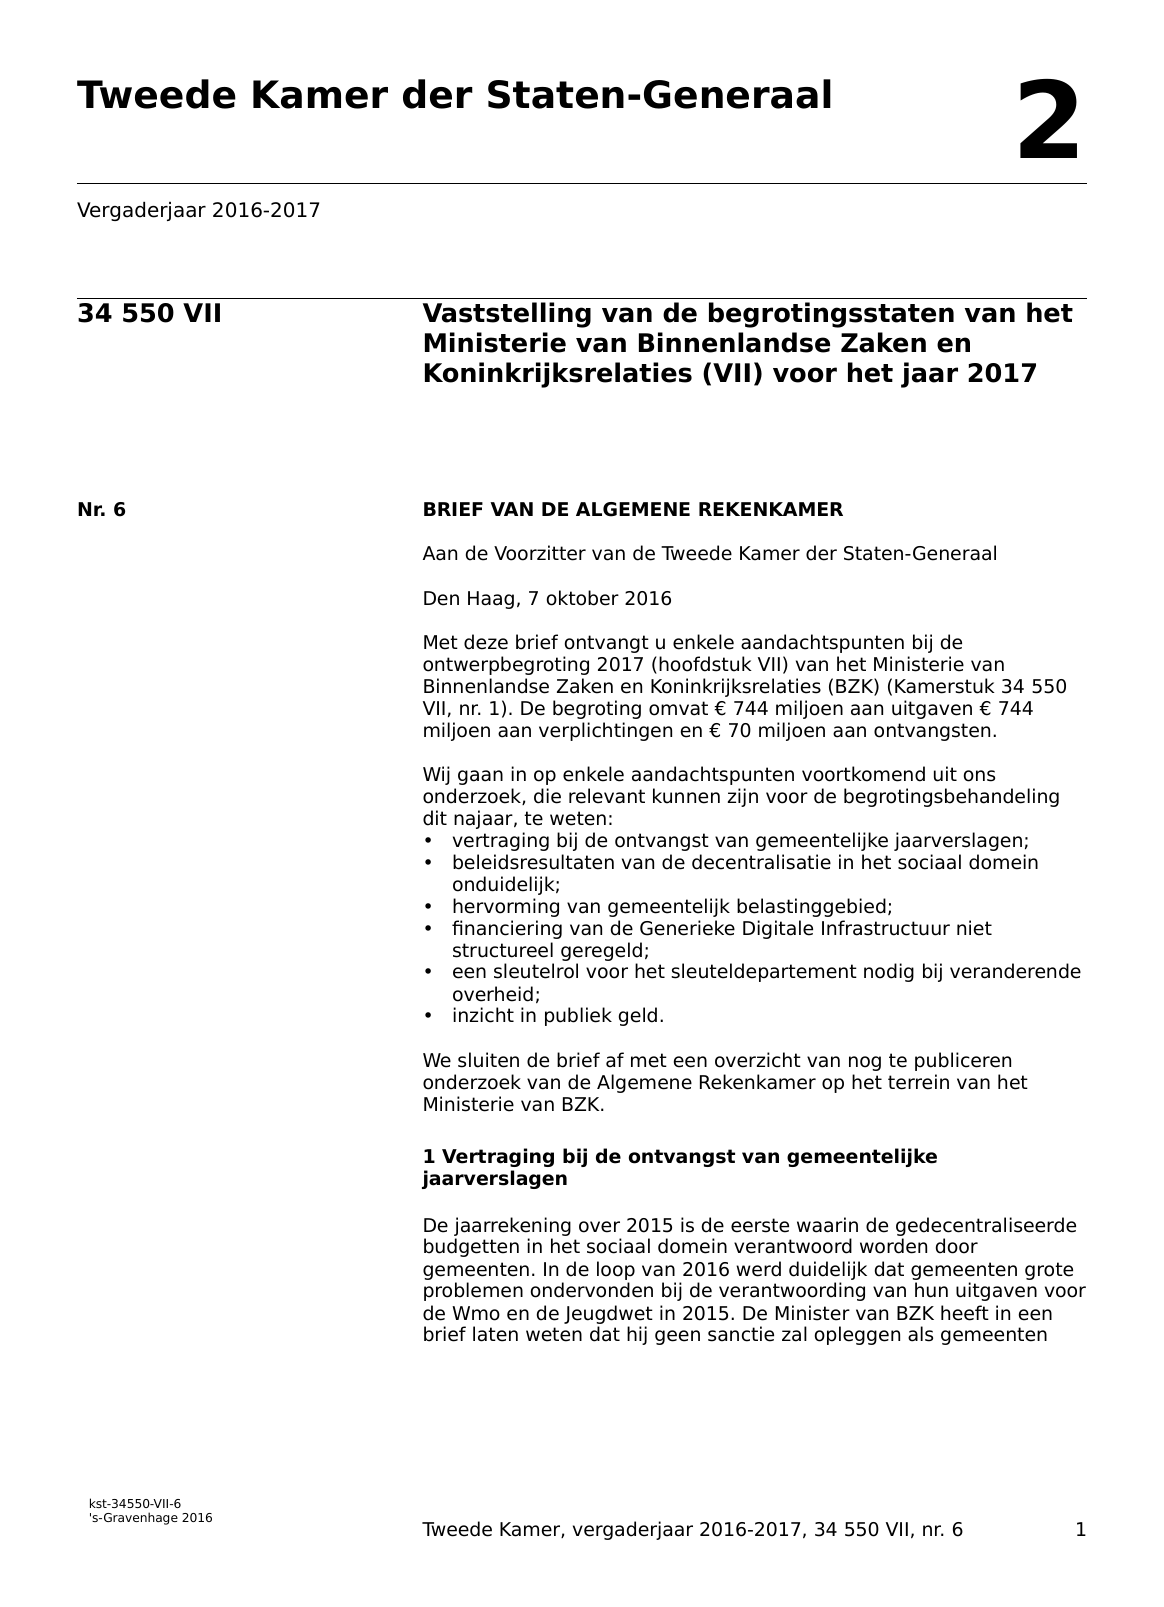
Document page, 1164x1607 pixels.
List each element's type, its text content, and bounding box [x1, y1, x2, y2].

text kst-34550-VII-6 [88, 1497, 323, 1511]
text Den Haag, 7 oktober 2016 [422, 587, 1087, 609]
text Aan de Voorzitter van de Tweede Kamer der Staten-Generaal [422, 543, 1087, 565]
subtitle 34 550 VII Vaststelling van de begrotingsstaten van het Ministerie van Binnenlandse Zaken en Koninkrijksrelaties (VII) voor het jaar 2017 [77, 299, 1087, 388]
text • financiering van de Generieke Digitale Infrastructuur niet structureel geregeld; [422, 917, 1087, 961]
subtitle Nr. 6 BRIEF VAN DE ALGEMENE REKENKAMER [77, 499, 1087, 521]
subtitle 1 Vertraging bij de ontvangst van gemeentelijke jaarverslagen [422, 1146, 1087, 1189]
table_header Tweede Kamer der Staten-Generaal [77, 59, 886, 183]
text 's-Gravenhage 2016 [88, 1511, 323, 1525]
text De jaarrekening over 2015 is de eerste waarin de gedecentraliseerde budgetten in het sociaal domein verantwoord worden door gemeenten. In de loop van 2016 werd duidelijk dat gemeenten grote problemen ondervonden bij de verantwoording van hun uitgaven voor de Wmo en de Jeugdwet in 2015. De Minister van BZK heeft in een brief laten weten dat hij geen sanctie zal opleggen als gemeenten [422, 1214, 1087, 1346]
text • beleidsresultaten van de decentralisatie in het sociaal domein onduidelijk; [422, 852, 1087, 896]
text Wij gaan in op enkele aandachtspunten voortkomend uit ons onderzoek, die relevant kunnen zijn voor de begrotingsbehandeling dit najaar, te weten: [422, 764, 1087, 829]
text We sluiten de brief af met een overzicht van nog te publiceren onderzoek van de Algemene Rekenkamer op het terrein van het Ministerie van BZK. [422, 1049, 1087, 1116]
table_header 2 [886, 59, 1087, 183]
text • vertraging bij de ontvangst van gemeentelijke jaarverslagen; [422, 829, 1087, 852]
text • een sleutelrol voor het sleuteldepartement nodig bij veranderende overheid; [422, 961, 1087, 1005]
text • hervorming van gemeentelijk belastinggebied; [422, 896, 1087, 917]
text Met deze brief ontvangt u enkele aandachtspunten bij de ontwerpbegroting 2017 (hoofdstuk VII) van het Ministerie van Binnenlandse Zaken en Koninkrijksrelaties (BZK) (Kamerstuk 34 550 VII, nr. 1). De begroting omvat € 744 miljoen aan uitgaven € 744 miljoen aan verplichtingen en € 70 miljoen aan ontvangsten. [422, 632, 1087, 741]
table_cell Vergaderjaar 2016-2017 [77, 184, 1087, 298]
text • inzicht in publiek geld. [422, 1005, 1087, 1027]
